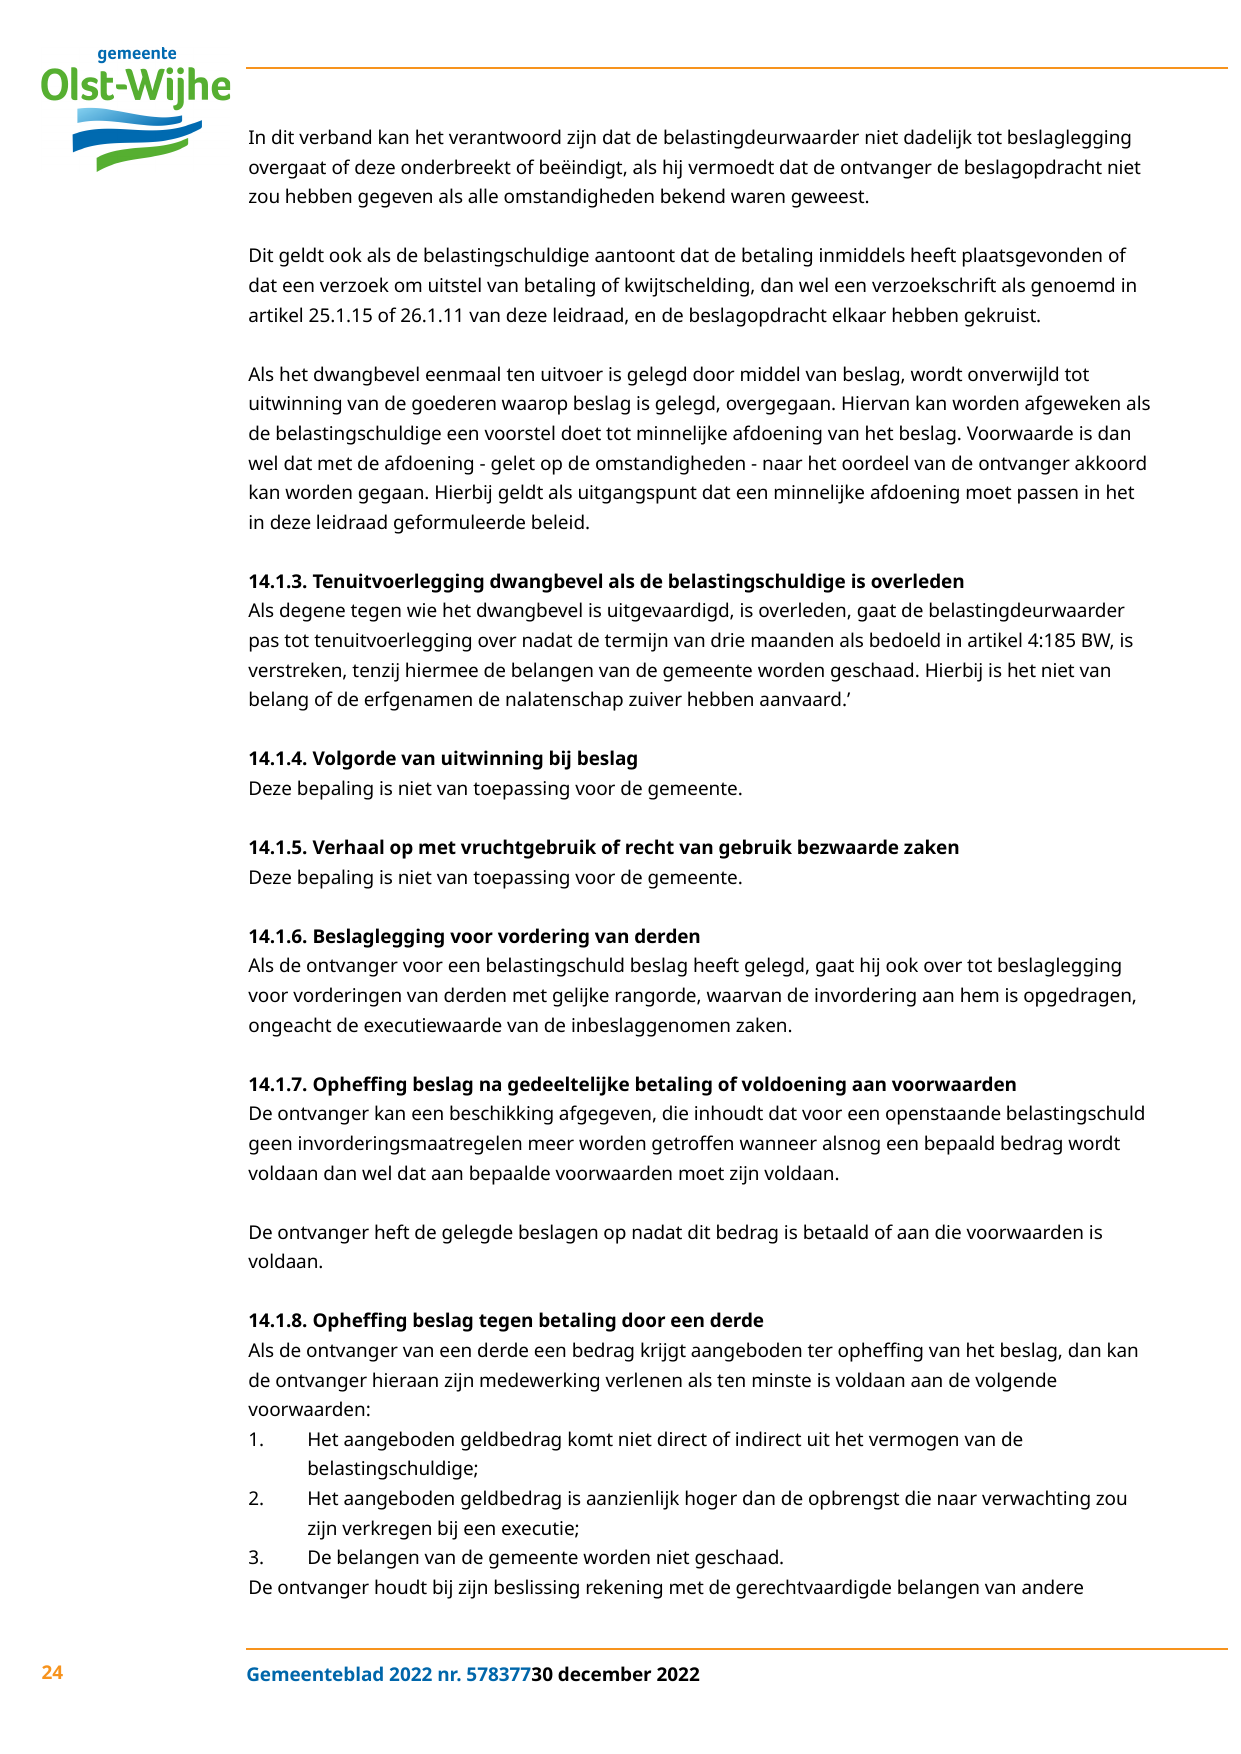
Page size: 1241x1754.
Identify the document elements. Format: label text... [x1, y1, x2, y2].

picture [41, 47, 231, 172]
text De ontvanger heft de gelegde beslagen op nadat dit bedrag is betaald of aan die voorwaarden is voldaan. [248, 1219, 1152, 1274]
list Het aangeboden geldbedrag komt niet direct of indirect uit het vermogen van de belastingschuldige; [248, 1426, 1152, 1481]
text Als het dwangbevel eenmaal ten uitvoer is gelegd door middel van beslag, wordt onverwijld tot uitwinning van de goederen waarop beslag is gelegd, overgegaan. Hiervan kan worden afgeweken als de belastingschuldige een voorstel doet tot minnelijke afdoening van het beslag. Voorwaarde is dan wel dat met de afdoening - gelet op de omstandigheden - naar het oordeel van de ontvanger akkoord kan worden gegaan. Hierbij geldt als uitgangspunt dat een minnelijke afdoening moet passen in het in deze leidraad geformuleerde beleid. [248, 361, 1152, 535]
text De ontvanger houdt bij zijn beslissing rekening met de gerechtvaardigde belangen van andere [248, 1574, 1152, 1600]
text 14.1.6. Beslaglegging voor vordering van derden [248, 923, 1152, 949]
text Deze bepaling is niet van toepassing voor de gemeente. [248, 775, 1152, 801]
text Dit geldt ook als de belastingschuldige aantoont dat de betaling inmiddels heeft plaatsgevonden of dat een verzoek om uitstel van betaling of kwijtschelding, dan wel een verzoekschrift als genoemd in artikel 25.1.15 of 26.1.11 van deze leidraad, en de beslagopdracht elkaar hebben gekruist. [248, 243, 1152, 328]
text 14.1.8. Opheffing beslag tegen betaling door een derde [248, 1308, 1152, 1333]
text De ontvanger kan een beschikking afgegeven, die inhoudt dat voor een openstaande belastingschuld geen invorderingsmaatregelen meer worden getroffen wanneer alsnog een bepaald bedrag wordt voldaan dan wel dat aan bepaalde voorwaarden moet zijn voldaan. [248, 1101, 1152, 1186]
list Het aangeboden geldbedrag is aanzienlijk hoger dan de opbrengst die naar verwachting zou zijn verkregen bij een executie; [248, 1485, 1152, 1541]
text Als de ontvanger van een derde een bedrag krijgt aangeboden ter opheffing van het beslag, dan kan de ontvanger hieraan zijn medewerking verlenen als ten minste is voldaan aan de volgende voorwaarden: [248, 1337, 1152, 1422]
text 14.1.3. Tenuitvoerlegging dwangbevel als de belastingschuldige is overleden [248, 568, 1152, 594]
text 14.1.7. Opheffing beslag na gedeeltelijke betaling of voldoening aan voorwaarden [248, 1071, 1152, 1097]
text In dit verband kan het verantwoord zijn dat de belastingdeurwaarder niet dadelijk tot beslaglegging overgaat of deze onderbreekt of beëindigt, als hij vermoedt dat de ontvanger de beslagopdracht niet zou hebben gegeven als alle omstandigheden bekend waren geweest. [248, 124, 1152, 209]
text Als degene tegen wie het dwangbevel is uitgevaardigd, is overleden, gaat de belastingdeurwaarder pas tot tenuitvoerlegging over nadat de termijn van drie maanden als bedoeld in artikel 4:185 BW, is verstreken, tenzij hiermee de belangen van de gemeente worden geschaad. Hierbij is het niet van belang of de erfgenamen de nalatenschap zuiver hebben aanvaard.’ [248, 598, 1152, 712]
text 14.1.4. Volgorde van uitwinning bij beslag [248, 746, 1152, 771]
text 14.1.5. Verhaal op met vruchtgebruik of recht van gebruik bezwaarde zaken [248, 834, 1152, 860]
list De belangen van de gemeente worden niet geschaad. [248, 1544, 1152, 1570]
text Als de ontvanger voor een belastingschuld beslag heeft gelegd, gaat hij ook over tot beslaglegging voor vorderingen van derden met gelijke rangorde, waarvan de invordering aan hem is opgedragen, ongeacht de executiewaarde van de inbeslaggenomen zaken. [248, 953, 1152, 1038]
text Deze bepaling is niet van toepassing voor de gemeente. [248, 864, 1152, 890]
